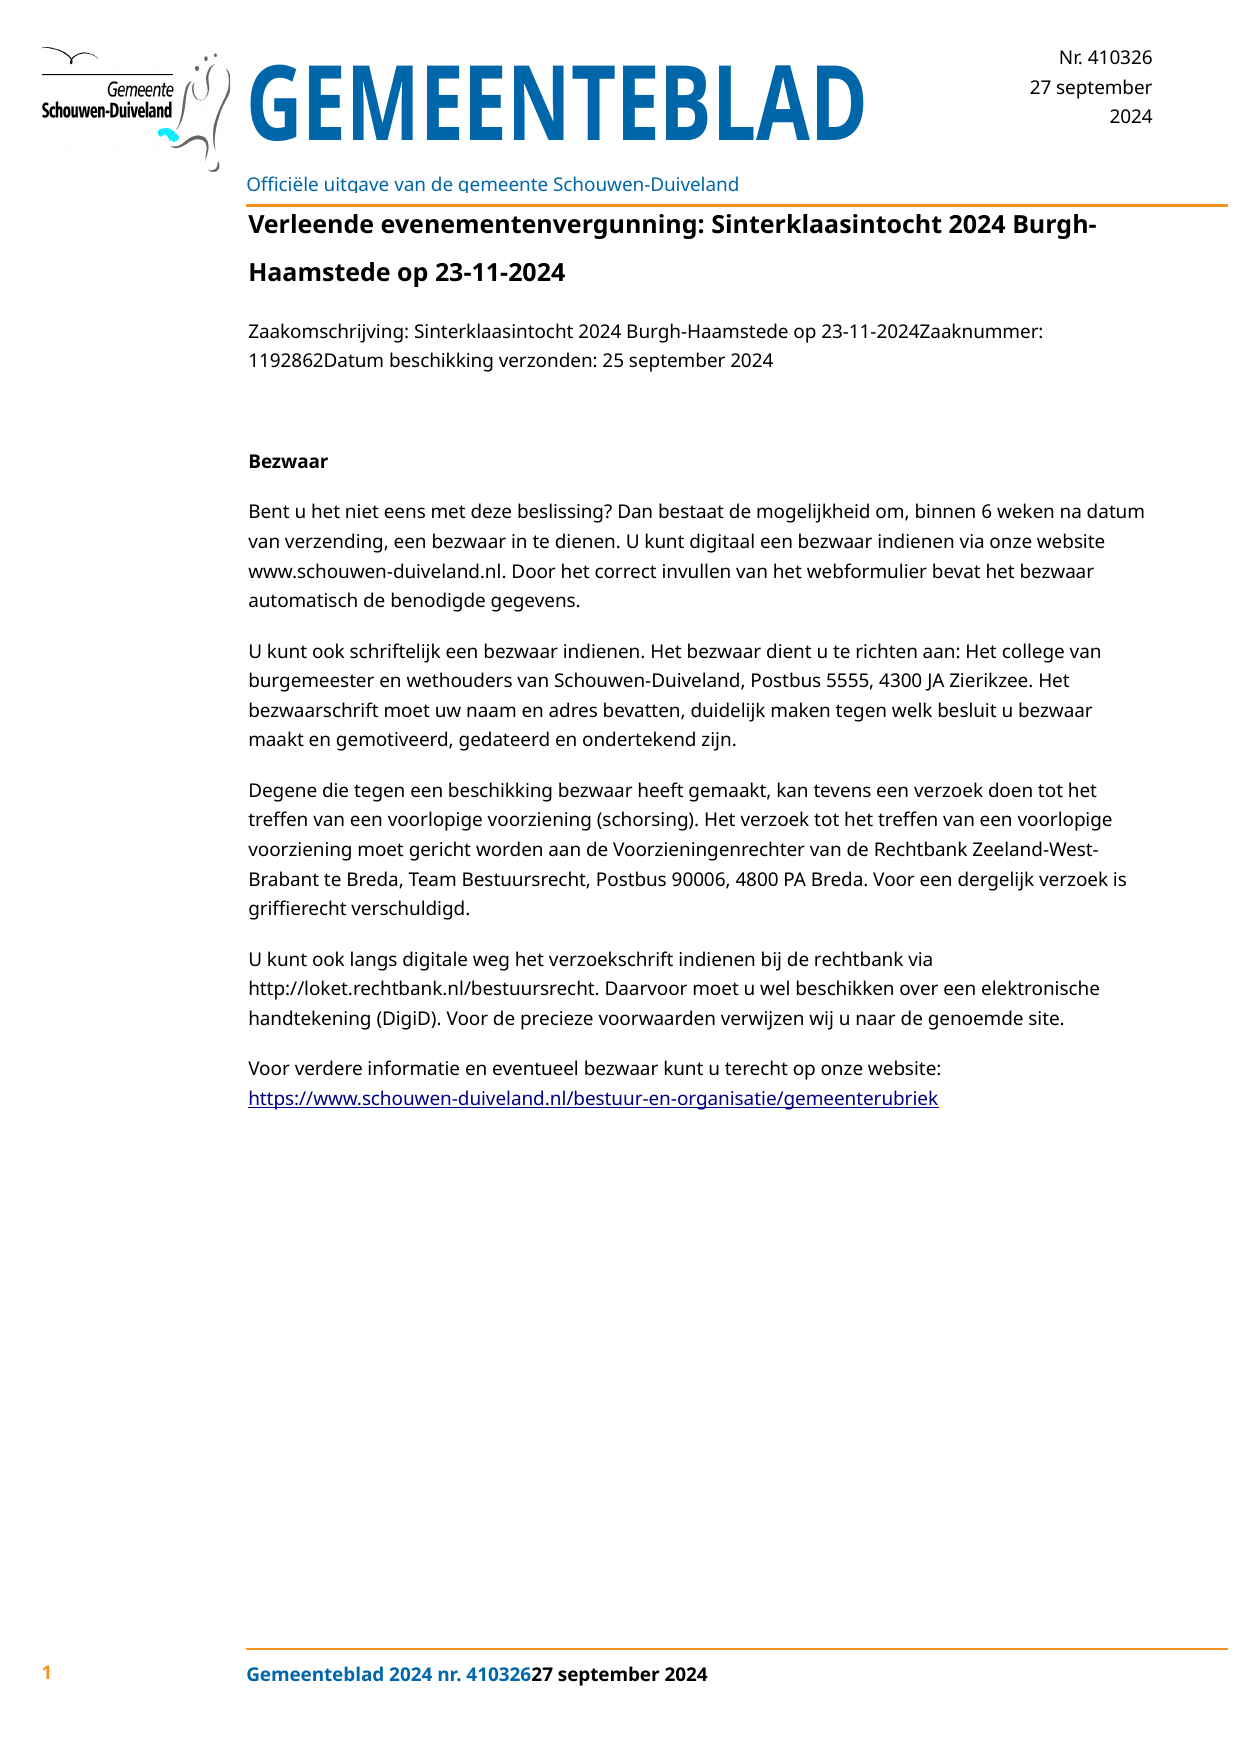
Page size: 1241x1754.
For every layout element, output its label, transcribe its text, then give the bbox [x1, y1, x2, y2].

text U kunt ook langs digitale weg het verzoekschrift indienen bij de rechtbank via http://loket.rechtbank.nl/bestuursrecht. Daarvoor moet u wel beschikken over een elektronische handtekening (DigiD). Voor de precieze voorwaarden verwijzen wij u naar de genoemde site. [248, 946, 1152, 1031]
text Degene die tegen een beschikking bezwaar heeft gemaakt, kan tevens een verzoek doen tot het treffen van een voorlopige voorziening (schorsing). Het verzoek tot het treffen van een voorlopige voorziening moet gericht worden aan de Voorzieningenrechter van de Rechtbank Zeeland-West-Brabant te Breda, Team Bestuursrecht, Postbus 90006, 4800 PA Breda. Voor een dergelijk verzoek is griffierecht verschuldigd. [248, 777, 1152, 921]
text Bent u het niet eens met deze beslissing? Dan bestaat de mogelijkheid om, binnen 6 weken na datum van verzending, een bezwaar in te dienen. U kunt digitaal een bezwaar indienen via onze website www.schouwen-duiveland.nl. Door het correct invullen van het webformulier bevat het bezwaar automatisch de benodigde gegevens. [248, 499, 1152, 613]
text U kunt ook schriftelijk een bezwaar indienen. Het bezwaar dient u te richten aan: Het college van burgemeester en wethouders van Schouwen-Duiveland, Postbus 5555, 4300 JA Zierikzee. Het bezwaarschrift moet uw naam en adres bevatten, duidelijk maken tegen welk besluit u bezwaar maakt en gemotiveerd, gedateerd en ondertekend zijn. [248, 638, 1152, 752]
text Verleende evenementenvergunning: Sinterklaasintocht 2024 Burgh-Haamstede op 23-11-2024 [248, 207, 1152, 288]
text Zaakomschrijving: Sinterklaasintocht 2024 Burgh-Haamstede op 23-11-2024Zaaknummer: 1192862Datum beschikking verzonden: 25 september 2024 [248, 318, 1152, 373]
text Voor verdere informatie en eventueel bezwaar kunt u terecht op onze website: https://www.schouwen-duiveland.nl/bestuur-en-organisatie/gemeenterubriek [248, 1055, 1152, 1111]
text Bezwaar [248, 448, 1152, 474]
picture [41, 47, 231, 172]
